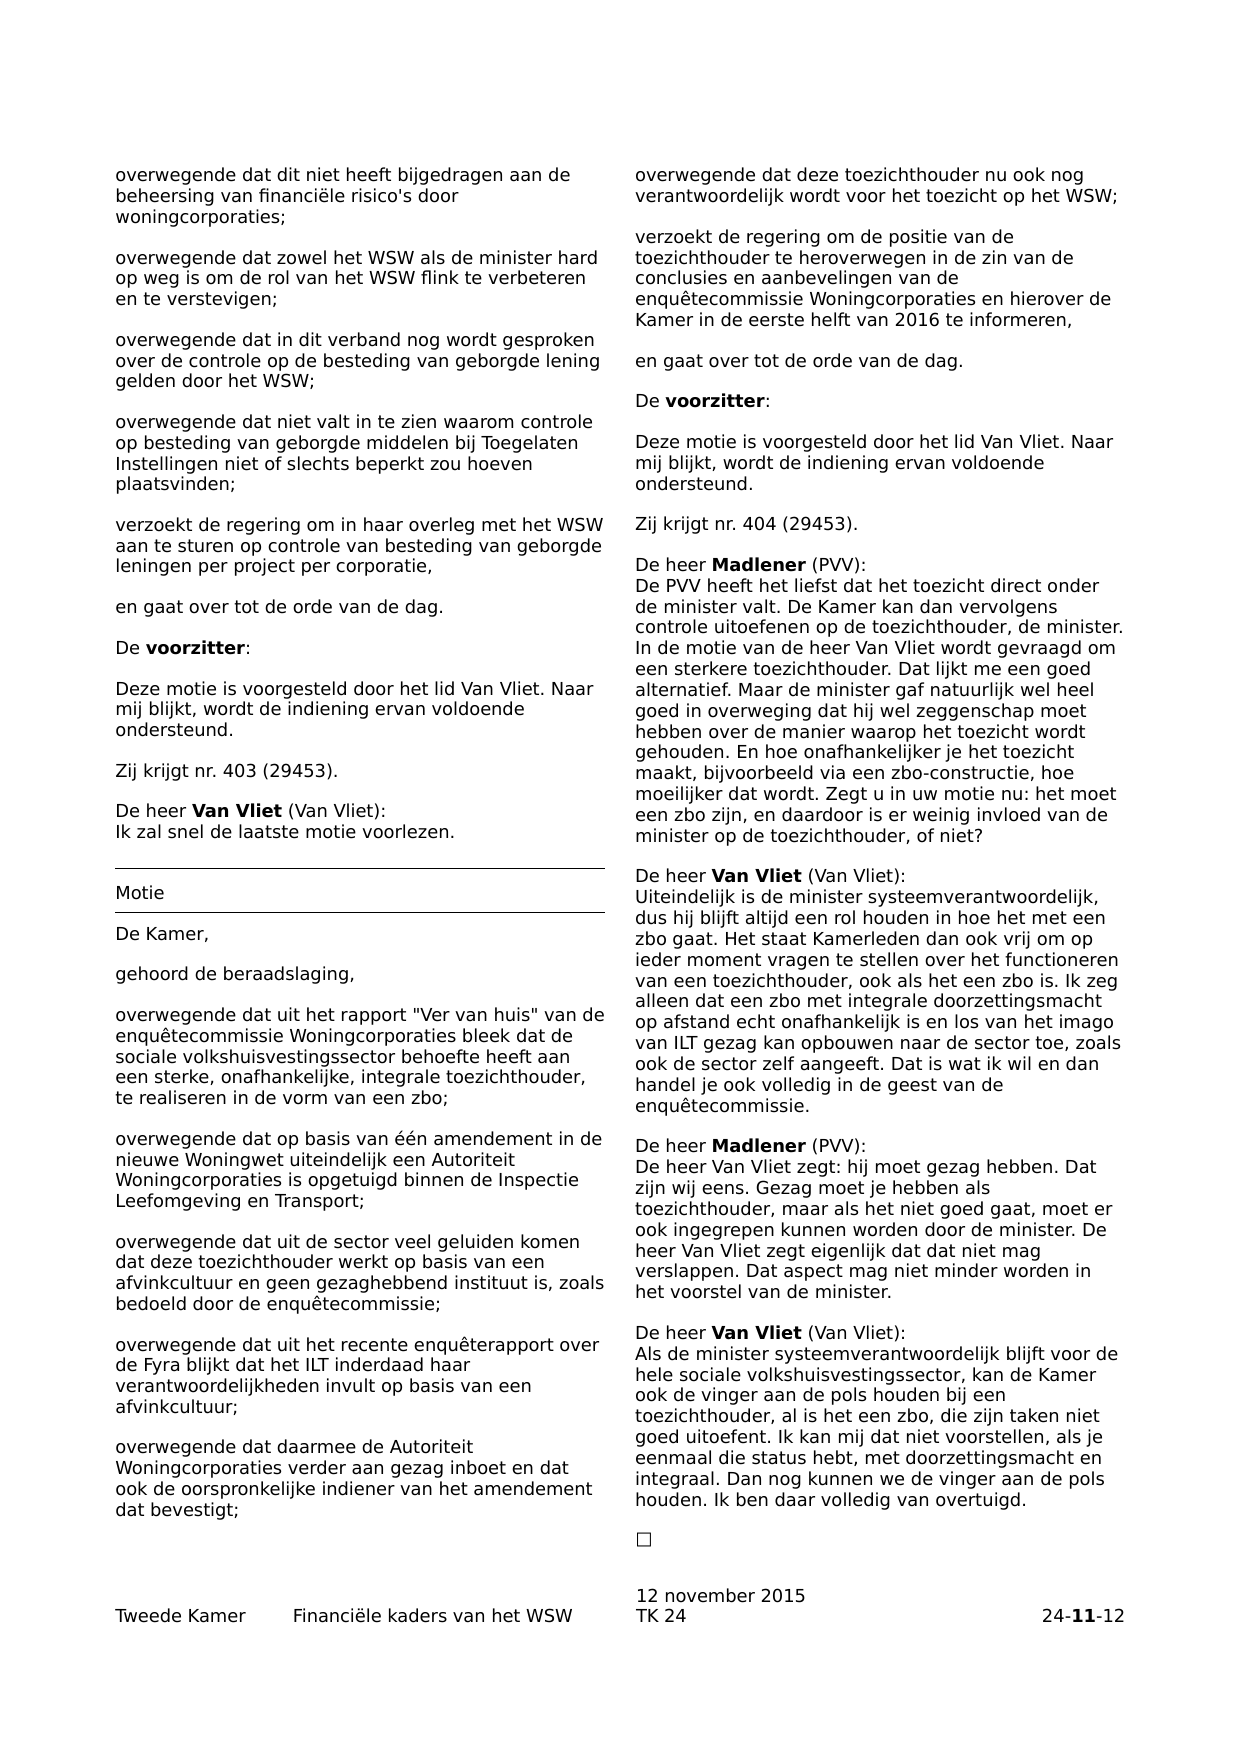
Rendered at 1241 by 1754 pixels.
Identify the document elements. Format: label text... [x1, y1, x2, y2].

text De voorzitter: [115, 638, 605, 658]
text overwegende dat uit het recente enquêterapport over de Fyra blijkt dat het ILT inderdaad haar verantwoordelijkheden invult op basis van een afvinkcultuur; [115, 1334, 605, 1417]
text Deze motie is voorgesteld door het lid Van Vliet. Naar mij blijkt, wordt de indiening ervan voldoende ondersteund. [635, 432, 1125, 494]
text overwegende dat uit het rapport "Ver van huis" van de enquêtecommissie Woningcorporaties bleek dat de sociale volkshuisvestingssector behoefte heeft aan een sterke, onafhankelijke, integrale toezichthouder, te realiseren in de vorm van een zbo; [115, 1005, 605, 1109]
text De heer Van Vliet (Van Vliet): [635, 1323, 1125, 1343]
text De heer Van Vliet (Van Vliet): [635, 866, 1125, 887]
text verzoekt de regering om de positie van de toezichthouder te heroverwegen in de zin van de conclusies en aanbevelingen van de enquêtecommissie Woningcorporaties en hierover de Kamer in de eerste helft van 2016 te informeren, [635, 227, 1125, 330]
text Ik zal snel de laatste motie voorlezen. [115, 822, 605, 843]
text overwegende dat dit niet heeft bijgedragen aan de beheersing van financiële risico's door woningcorporaties; [115, 165, 605, 227]
text verzoekt de regering om in haar overleg met het WSW aan te sturen op controle van besteding van geborgde leningen per project per corporatie, [115, 515, 605, 577]
text gehoord de beraadslaging, [115, 964, 605, 985]
text ⬜ [635, 1530, 1125, 1551]
text overwegende dat zowel het WSW als de minister hard op weg is om de rol van het WSW flink te verbeteren en te verstevigen; [115, 247, 605, 310]
text Als de minister systeemverantwoordelijk blijft voor de hele sociale volkshuisvestingssector, kan de Kamer ook de vinger aan de pols houden bij een toezichthouder, al is het een zbo, die zijn taken niet goed uitoefent. Ik kan mij dat niet voorstellen, als je eenmaal die status hebt, met doorzettingsmacht en integraal. Dan nog kunnen we de vinger aan de pols houden. Ik ben daar volledig van overtuigd. [635, 1343, 1125, 1510]
text overwegende dat uit de sector veel geluiden komen dat deze toezichthouder werkt op basis van een afvinkcultuur en geen gezaghebbend instituut is, zoals bedoeld door de enquêtecommissie; [115, 1232, 605, 1314]
text Zij krijgt nr. 404 (29453). [635, 514, 1125, 535]
text De PVV heeft het liefst dat het toezicht direct onder de minister valt. De Kamer kan dan vervolgens controle uitoefenen op de toezichthouder, de minister. In de motie van de heer Van Vliet wordt gevraagd om een sterkere toezichthouder. Dat lijkt me een goed alternatief. Maar de minister gaf natuurlijk wel heel goed in overweging dat hij wel zeggenschap moet hebben over de manier waarop het toezicht wordt gehouden. En hoe onafhankelijker je het toezicht maakt, bijvoorbeeld via een zbo-constructie, hoe moeilijker dat wordt. Zegt u in uw motie nu: het moet een zbo zijn, en daardoor is er weinig invloed van de minister op de toezichthouder, of niet? [635, 576, 1125, 846]
text en gaat over tot de orde van de dag. [115, 597, 605, 618]
text De heer Madlener (PVV): [635, 555, 1125, 576]
text De Kamer, [115, 923, 605, 944]
text Deze motie is voorgesteld door het lid Van Vliet. Naar mij blijkt, wordt de indiening ervan voldoende ondersteund. [115, 678, 605, 741]
text De heer Van Vliet (Van Vliet): [115, 801, 605, 822]
text Motie [115, 883, 605, 903]
text en gaat over tot de orde van de dag. [635, 350, 1125, 371]
text Zij krijgt nr. 403 (29453). [115, 761, 605, 781]
text Uiteindelijk is de minister systeemverantwoordelijk, dus hij blijft altijd een rol houden in hoe het met een zbo gaat. Het staat Kamerleden dan ook vrij om op ieder moment vragen te stellen over het functioneren van een toezichthouder, ook als het een zbo is. Ik zeg alleen dat een zbo met integrale doorzettingsmacht op afstand echt onafhankelijk is en los van het imago van ILT gezag kan opbouwen naar de sector toe, zoals ook de sector zelf aangeeft. Dat is wat ik wil en dan handel je ook volledig in de geest van de enquêtecommissie. [635, 887, 1125, 1116]
text overwegende dat niet valt in te zien waarom controle op besteding van geborgde middelen bij Toegelaten Instellingen niet of slechts beperkt zou hoeven plaatsvinden; [115, 412, 605, 495]
text De voorzitter: [635, 391, 1125, 412]
text overwegende dat daarmee de Autoriteit Woningcorporaties verder aan gezag inboet en dat ook de oorspronkelijke indiener van het amendement dat bevestigt; [115, 1437, 605, 1520]
text De heer Madlener (PVV): [635, 1136, 1125, 1157]
text overwegende dat deze toezichthouder nu ook nog verantwoordelijk wordt voor het toezicht op het WSW; [635, 165, 1125, 207]
text overwegende dat in dit verband nog wordt gesproken over de controle op de besteding van geborgde lening gelden door het WSW; [115, 330, 605, 392]
text overwegende dat op basis van één amendement in de nieuwe Woningwet uiteindelijk een Autoriteit Woningcorporaties is opgetuigd binnen de Inspectie Leefomgeving en Transport; [115, 1129, 605, 1212]
text De heer Van Vliet zegt: hij moet gezag hebben. Dat zijn wij eens. Gezag moet je hebben als toezichthouder, maar als het niet goed gaat, moet er ook ingegrepen kunnen worden door de minister. De heer Van Vliet zegt eigenlijk dat dat niet mag verslappen. Dat aspect mag niet minder worden in het voorstel van de minister. [635, 1157, 1125, 1303]
